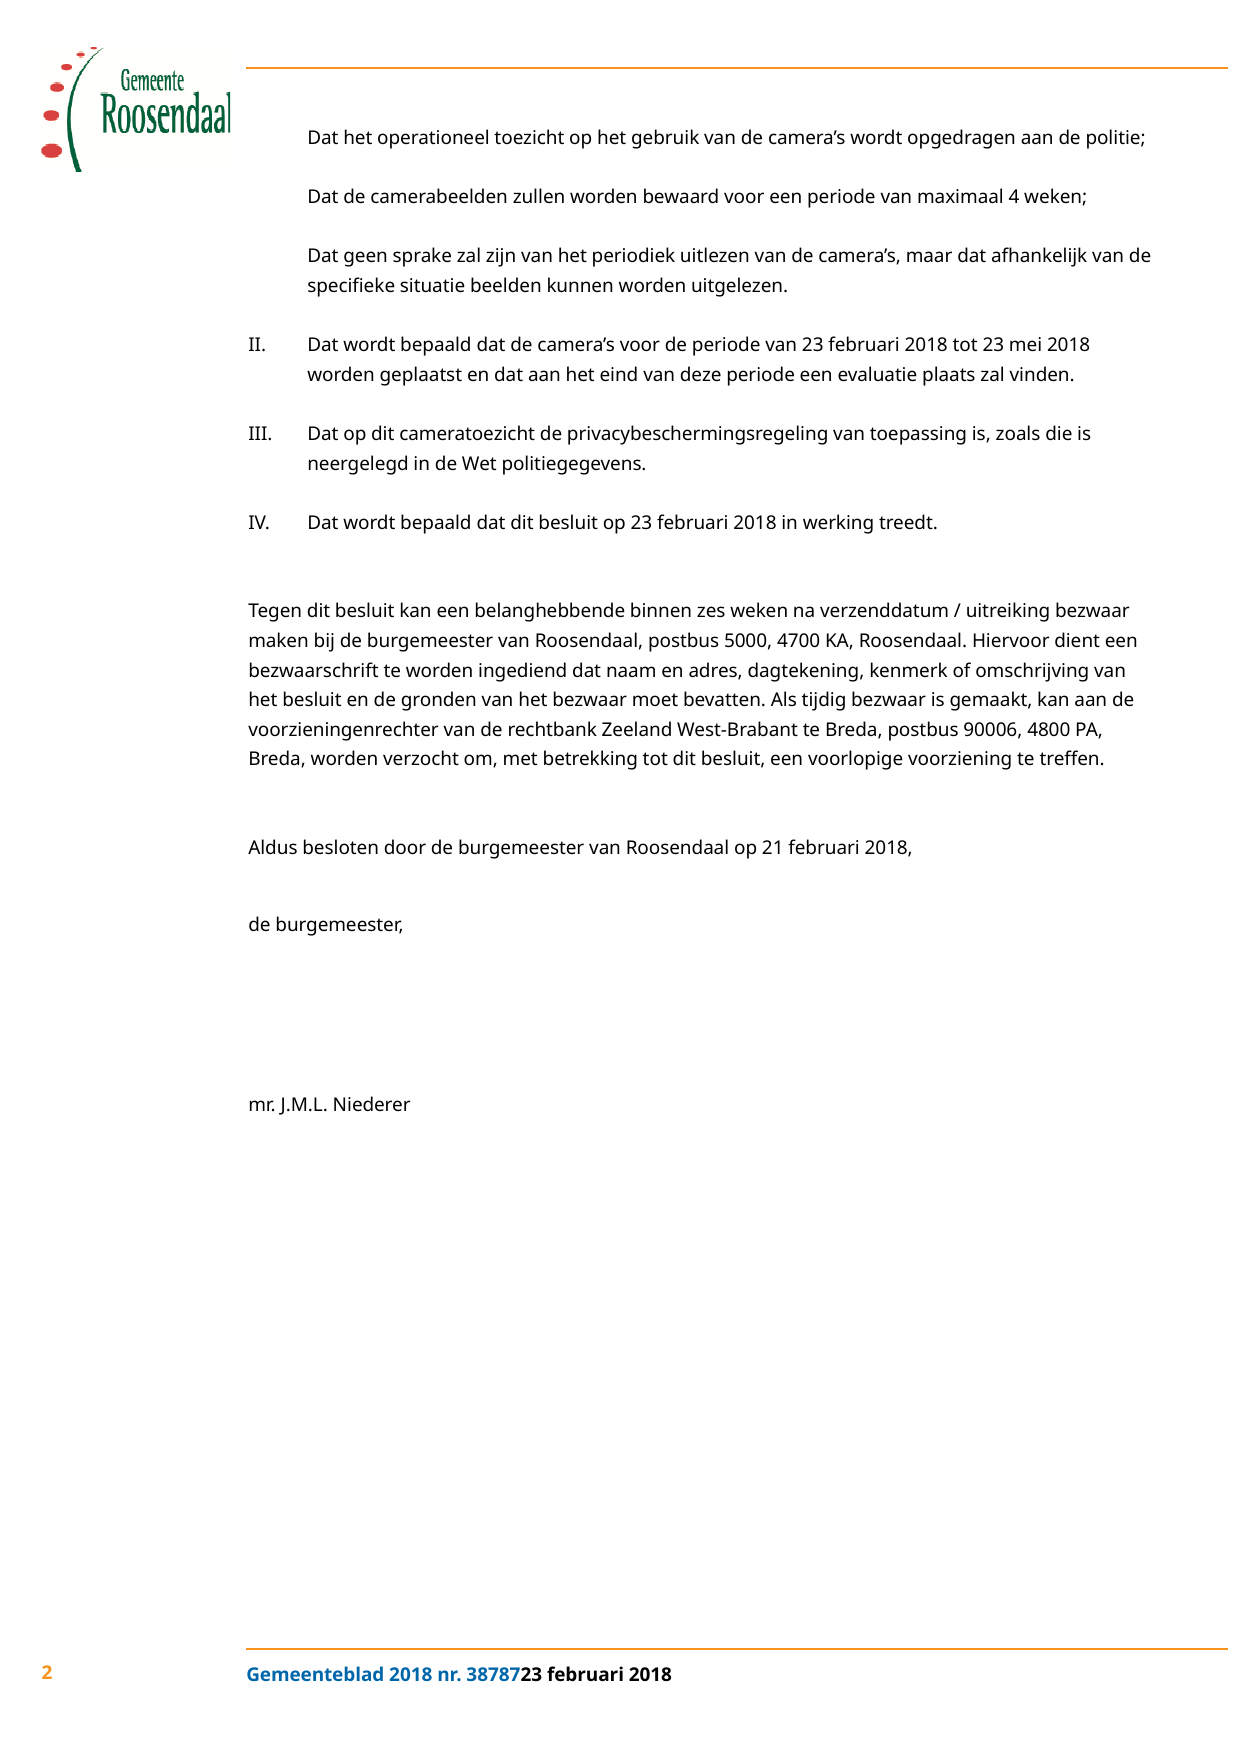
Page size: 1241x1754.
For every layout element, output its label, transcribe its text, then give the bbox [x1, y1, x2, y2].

text Aldus besloten door de burgemeester van Roosendaal op 21 februari 2018, [248, 834, 1152, 860]
list Dat op dit cameratoezicht de privacybeschermingsregeling van toepassing is, zoals die is neergelegd in de Wet politiegegevens. [248, 420, 1152, 476]
list Dat het operationeel toezicht op het gebruik van de camera’s wordt opgedragen aan de politie; [248, 124, 1152, 150]
text Tegen dit besluit kan een belanghebbende binnen zes weken na verzenddatum / uitreiking bezwaar maken bij de burgemeester van Roosendaal, postbus 5000, 4700 KA, Roosendaal. Hiervoor dient een bezwaarschrift te worden ingediend dat naam en adres, dagtekening, kenmerk of omschrijving van het besluit en de gronden van het bezwaar moet bevatten. Als tijdig bezwaar is gemaakt, kan aan de voorzieningenrechter van de rechtbank Zeeland West-Brabant te Breda, postbus 90006, 4800 PA, Breda, worden verzocht om, met betrekking tot dit besluit, een voorlopige voorziening te treffen. [248, 598, 1152, 771]
list Dat geen sprake zal zijn van het periodiek uitlezen van de camera’s, maar dat afhankelijk van de specifieke situatie beelden kunnen worden uitgelezen. [248, 243, 1152, 298]
picture [41, 47, 231, 172]
text de burgemeester, [248, 912, 1152, 937]
list Dat wordt bepaald dat dit besluit op 23 februari 2018 in werking treedt. [248, 509, 1152, 535]
text mr. J.M.L. Niederer [248, 1092, 1152, 1117]
list Dat wordt bepaald dat de camera’s voor de periode van 23 februari 2018 tot 23 mei 2018 worden geplaatst en dat aan het eind van deze periode een evaluatie plaats zal vinden. [248, 331, 1152, 387]
list Dat de camerabeelden zullen worden bewaard voor een periode van maximaal 4 weken; [248, 183, 1152, 209]
